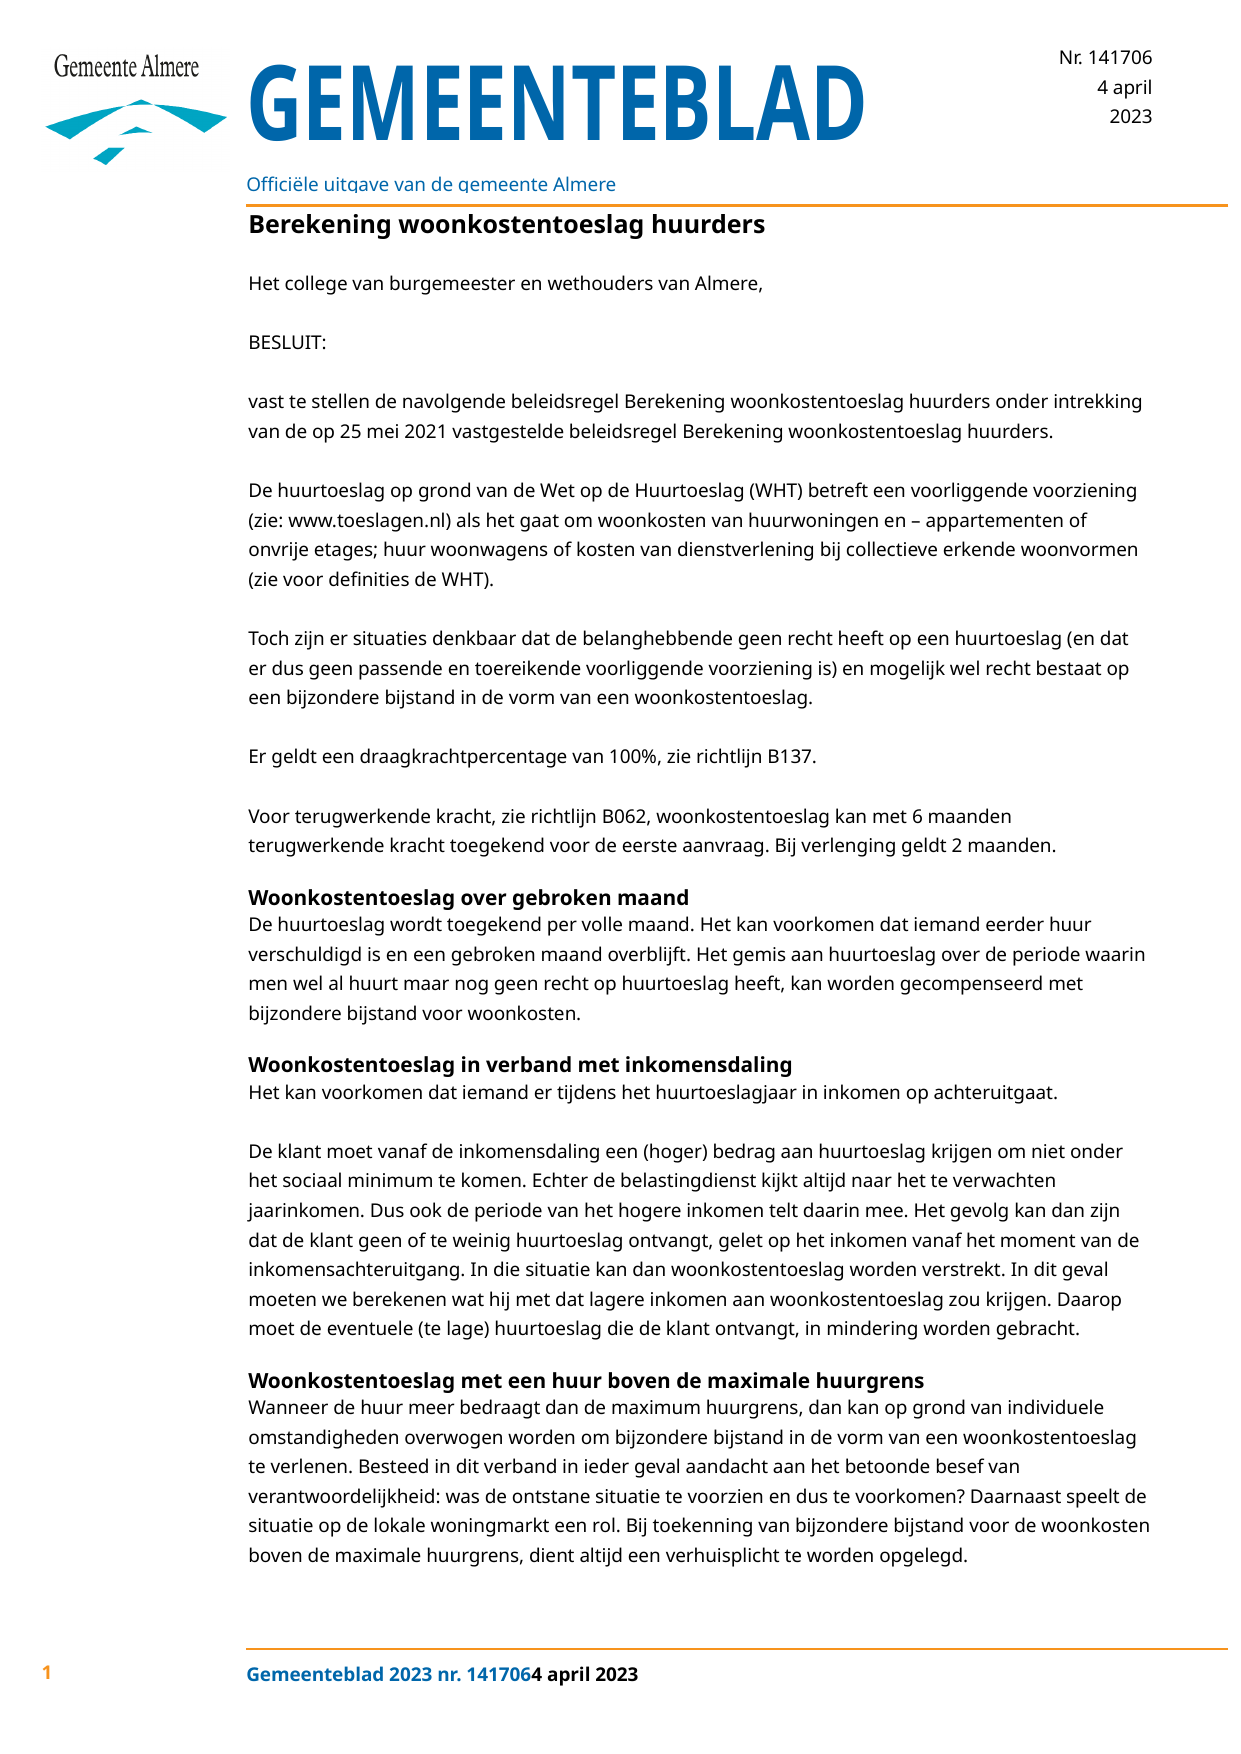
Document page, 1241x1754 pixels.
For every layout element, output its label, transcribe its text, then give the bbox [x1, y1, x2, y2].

text Het college van burgemeester en wethouders van Almere, [248, 270, 1152, 296]
text De huurtoeslag wordt toegekend per volle maand. Het kan voorkomen dat iemand eerder huur verschuldigd is en een gebroken maand overblijft. Het gemis aan huurtoeslag over de periode waarin men wel al huurt maar nog geen recht op huurtoeslag heeft, kan worden gecompenseerd met bijzondere bijstand voor woonkosten. [248, 911, 1152, 1026]
text Toch zijn er situaties denkbaar dat de belanghebbende geen recht heeft op een huurtoeslag (en dat er dus geen passende en toereikende voorliggende voorziening is) en mogelijk wel recht bestaat op een bijzondere bijstand in de vorm van een woonkostentoeslag. [248, 625, 1152, 710]
text Voor terugwerkende kracht, zie richtlijn B062, woonkostentoeslag kan met 6 maanden terugwerkende kracht toegekend voor de eerste aanvraag. Bij verlenging geldt 2 maanden. [248, 803, 1152, 858]
text Woonkostentoeslag in verband met inkomensdaling [248, 1050, 1152, 1079]
text BESLUIT: [248, 329, 1152, 355]
text Berekening woonkostentoeslag huurders [248, 207, 1152, 241]
text Wanneer de huur meer bedraagt dan de maximum huurgrens, dan kan op grond van individuele omstandigheden overwogen worden om bijzondere bijstand in de vorm van een woonkostentoeslag te verlenen. Besteed in dit verband in ieder geval aandacht aan het betoonde besef van verantwoordelijkheid: was de ontstane situatie te voorzien en dus te voorkomen? Daarnaast speelt de situatie op de lokale woningmarkt een rol. Bij toekenning van bijzondere bijstand voor de woonkosten boven de maximale huurgrens, dient altijd een verhuisplicht te worden opgelegd. [248, 1394, 1152, 1568]
text Het kan voorkomen dat iemand er tijdens het huurtoeslagjaar in inkomen op achteruitgaat. [248, 1079, 1152, 1104]
text De klant moet vanaf de inkomensdaling een (hoger) bedrag aan huurtoeslag krijgen om niet onder het sociaal minimum te komen. Echter de belastingdienst kijkt altijd naar het te verwachten jaarinkomen. Dus ook de periode van het hogere inkomen telt daarin mee. Het gevolg kan dan zijn dat de klant geen of te weinig huurtoeslag ontvangt, gelet op het inkomen vanaf het moment van de inkomensachteruitgang. In die situatie kan dan woonkostentoeslag worden verstrekt. In dit geval moeten we berekenen wat hij met dat lagere inkomen aan woonkostentoeslag zou krijgen. Daarop moet de eventuele (te lage) huurtoeslag die de klant ontvangt, in mindering worden gebracht. [248, 1138, 1152, 1341]
picture [41, 47, 231, 172]
text Er geldt een draagkrachtpercentage van 100%, zie richtlijn B137. [248, 744, 1152, 769]
text De huurtoeslag op grond van de Wet op de Huurtoeslag (WHT) betreft een voorliggende voorziening (zie: www.toeslagen.nl) als het gaat om woonkosten van huurwoningen en – appartementen of onvrije etages; huur woonwagens of kosten van dienstverlening bij collectieve erkende woonvormen (zie voor definities de WHT). [248, 477, 1152, 592]
text Woonkostentoeslag met een huur boven de maximale huurgrens [248, 1366, 1152, 1394]
text Woonkostentoeslag over gebroken maand [248, 883, 1152, 911]
text vast te stellen de navolgende beleidsregel Berekening woonkostentoeslag huurders onder intrekking van de op 25 mei 2021 vastgestelde beleidsregel Berekening woonkostentoeslag huurders. [248, 389, 1152, 444]
